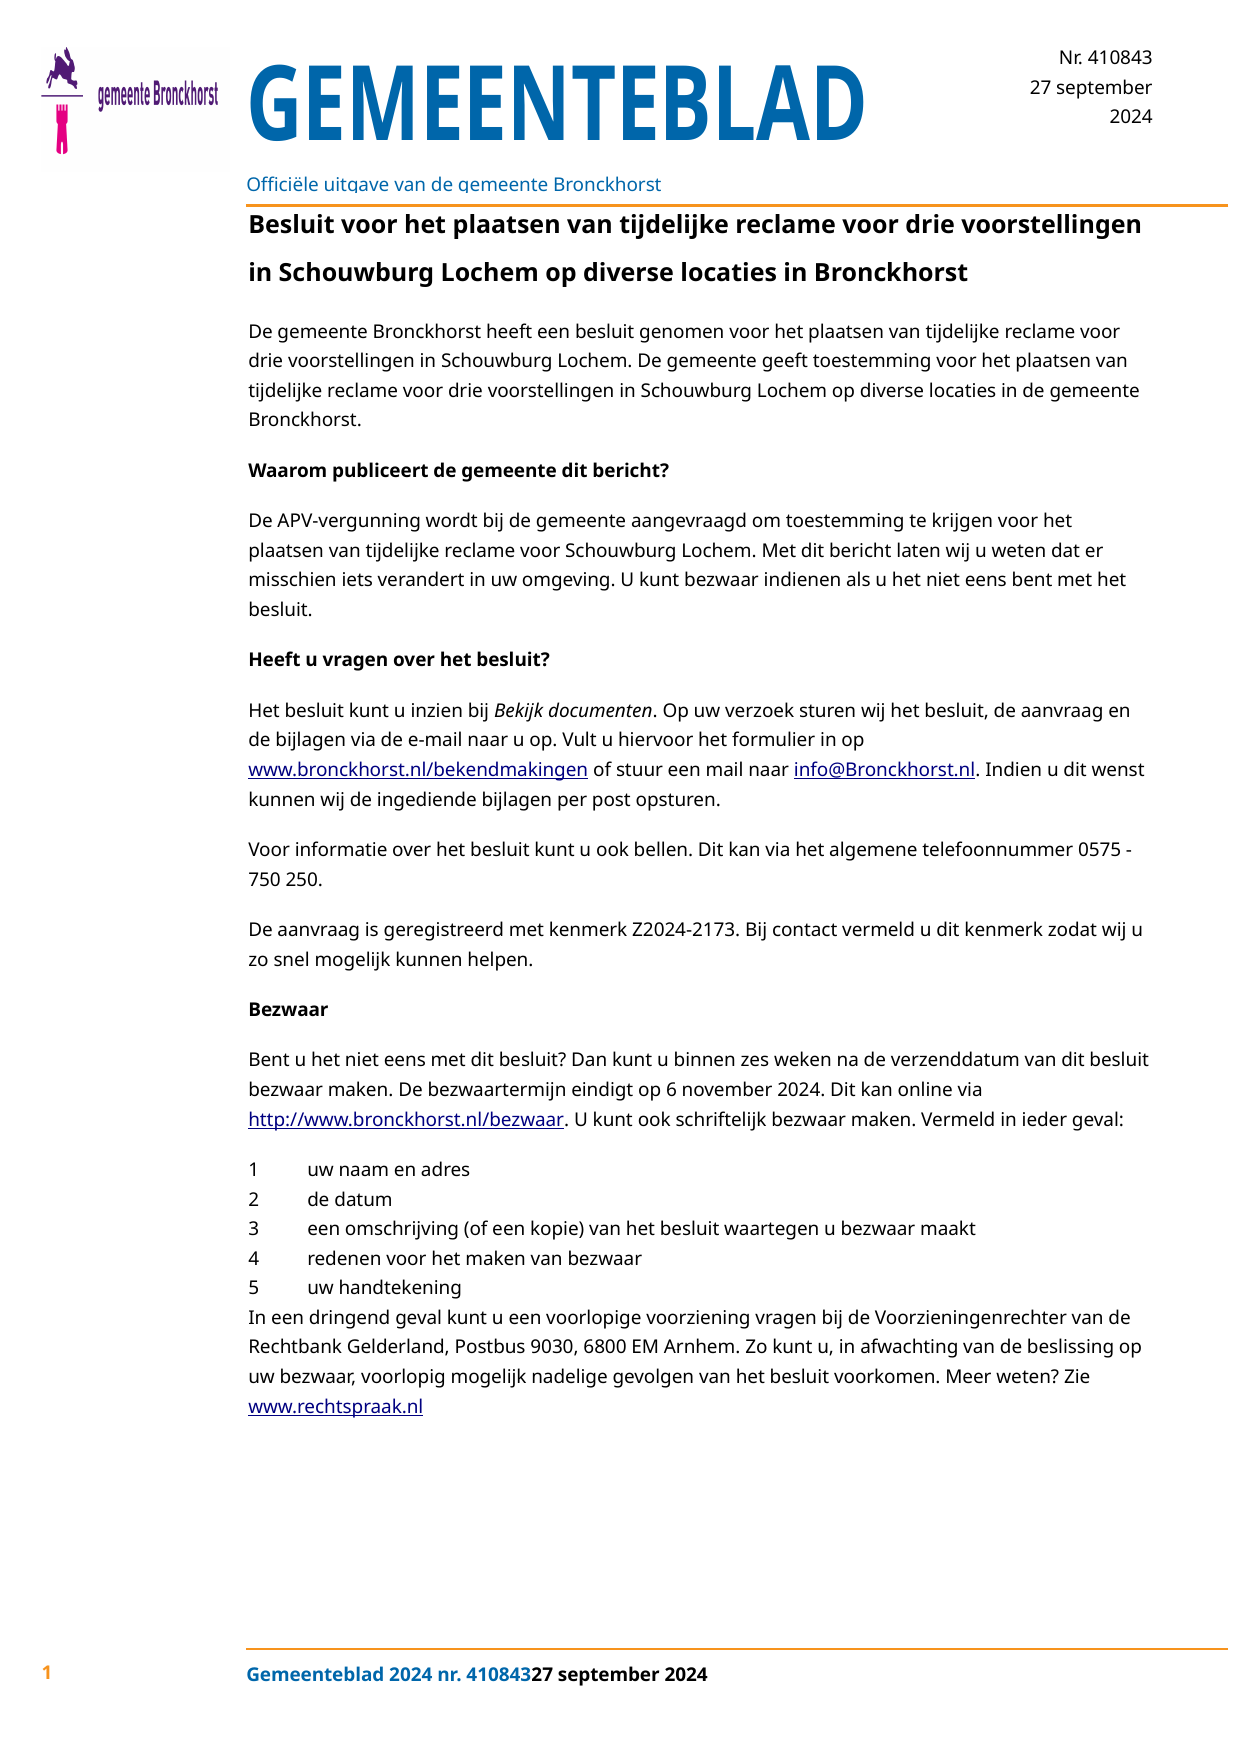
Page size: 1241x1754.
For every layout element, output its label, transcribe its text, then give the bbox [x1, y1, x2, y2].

text Heeft u vragen over het besluit? [248, 647, 1152, 672]
list een omschrijving (of een kopie) van het besluit waartegen u bezwaar maakt [248, 1215, 1152, 1241]
list de datum [248, 1186, 1152, 1212]
text In een dringend geval kunt u een voorlopige voorziening vragen bij de Voorzieningenrechter van de Rechtbank Gelderland, Postbus 9030, 6800 EM Arnhem. Zo kunt u, in afwachting van de beslissing op uw bezwaar, voorlopig mogelijk nadelige gevolgen van het besluit voorkomen. Meer weten? Zie www.rechtspraak.nl [248, 1304, 1152, 1419]
text Besluit voor het plaatsen van tijdelijke reclame voor drie voorstellingen in Schouwburg Lochem op diverse locaties in Bronckhorst [248, 207, 1152, 288]
text De gemeente Bronckhorst heeft een besluit genomen voor het plaatsen van tijdelijke reclame voor drie voorstellingen in Schouwburg Lochem. De gemeente geeft toestemming voor het plaatsen van tijdelijke reclame voor drie voorstellingen in Schouwburg Lochem op diverse locaties in de gemeente Bronckhorst. [248, 318, 1152, 432]
text De aanvraag is geregistreerd met kenmerk Z2024-2173. Bij contact vermeld u dit kenmerk zodat wij u zo snel mogelijk kunnen helpen. [248, 916, 1152, 972]
text Bezwaar [248, 996, 1152, 1022]
text Het besluit kunt u inzien bij Bekijk documenten. Op uw verzoek sturen wij het besluit, de aanvraag en de bijlagen via de e-mail naar u op. Vult u hiervoor het formulier in op www.bronckhorst.nl/bekendmakingen of stuur een mail naar info@Bronckhorst.nl. Indien u dit wenst kunnen wij de ingediende bijlagen per post opsturen. [248, 697, 1152, 812]
text Waarom publiceert de gemeente dit bericht? [248, 457, 1152, 483]
text De APV-vergunning wordt bij de gemeente aangevraagd om toestemming te krijgen voor het plaatsen van tijdelijke reclame voor Schouwburg Lochem. Met dit bericht laten wij u weten dat er misschien iets verandert in uw omgeving. U kunt bezwaar indienen als u het niet eens bent met het besluit. [248, 507, 1152, 622]
text Bent u het niet eens met dit besluit? Dan kunt u binnen zes weken na de verzenddatum van dit besluit bezwaar maken. De bezwaartermijn eindigt op 6 november 2024. Dit kan online via http://www.bronckhorst.nl/bezwaar. U kunt ook schriftelijk bezwaar maken. Vermeld in ieder geval: [248, 1047, 1152, 1132]
list redenen voor het maken van bezwaar [248, 1245, 1152, 1271]
list uw handtekening [248, 1274, 1152, 1300]
text Voor informatie over het besluit kunt u ook bellen. Dit kan via het algemene telefoonnummer 0575 - 750 250. [248, 836, 1152, 892]
picture [41, 47, 231, 172]
list uw naam en adres [248, 1156, 1152, 1182]
